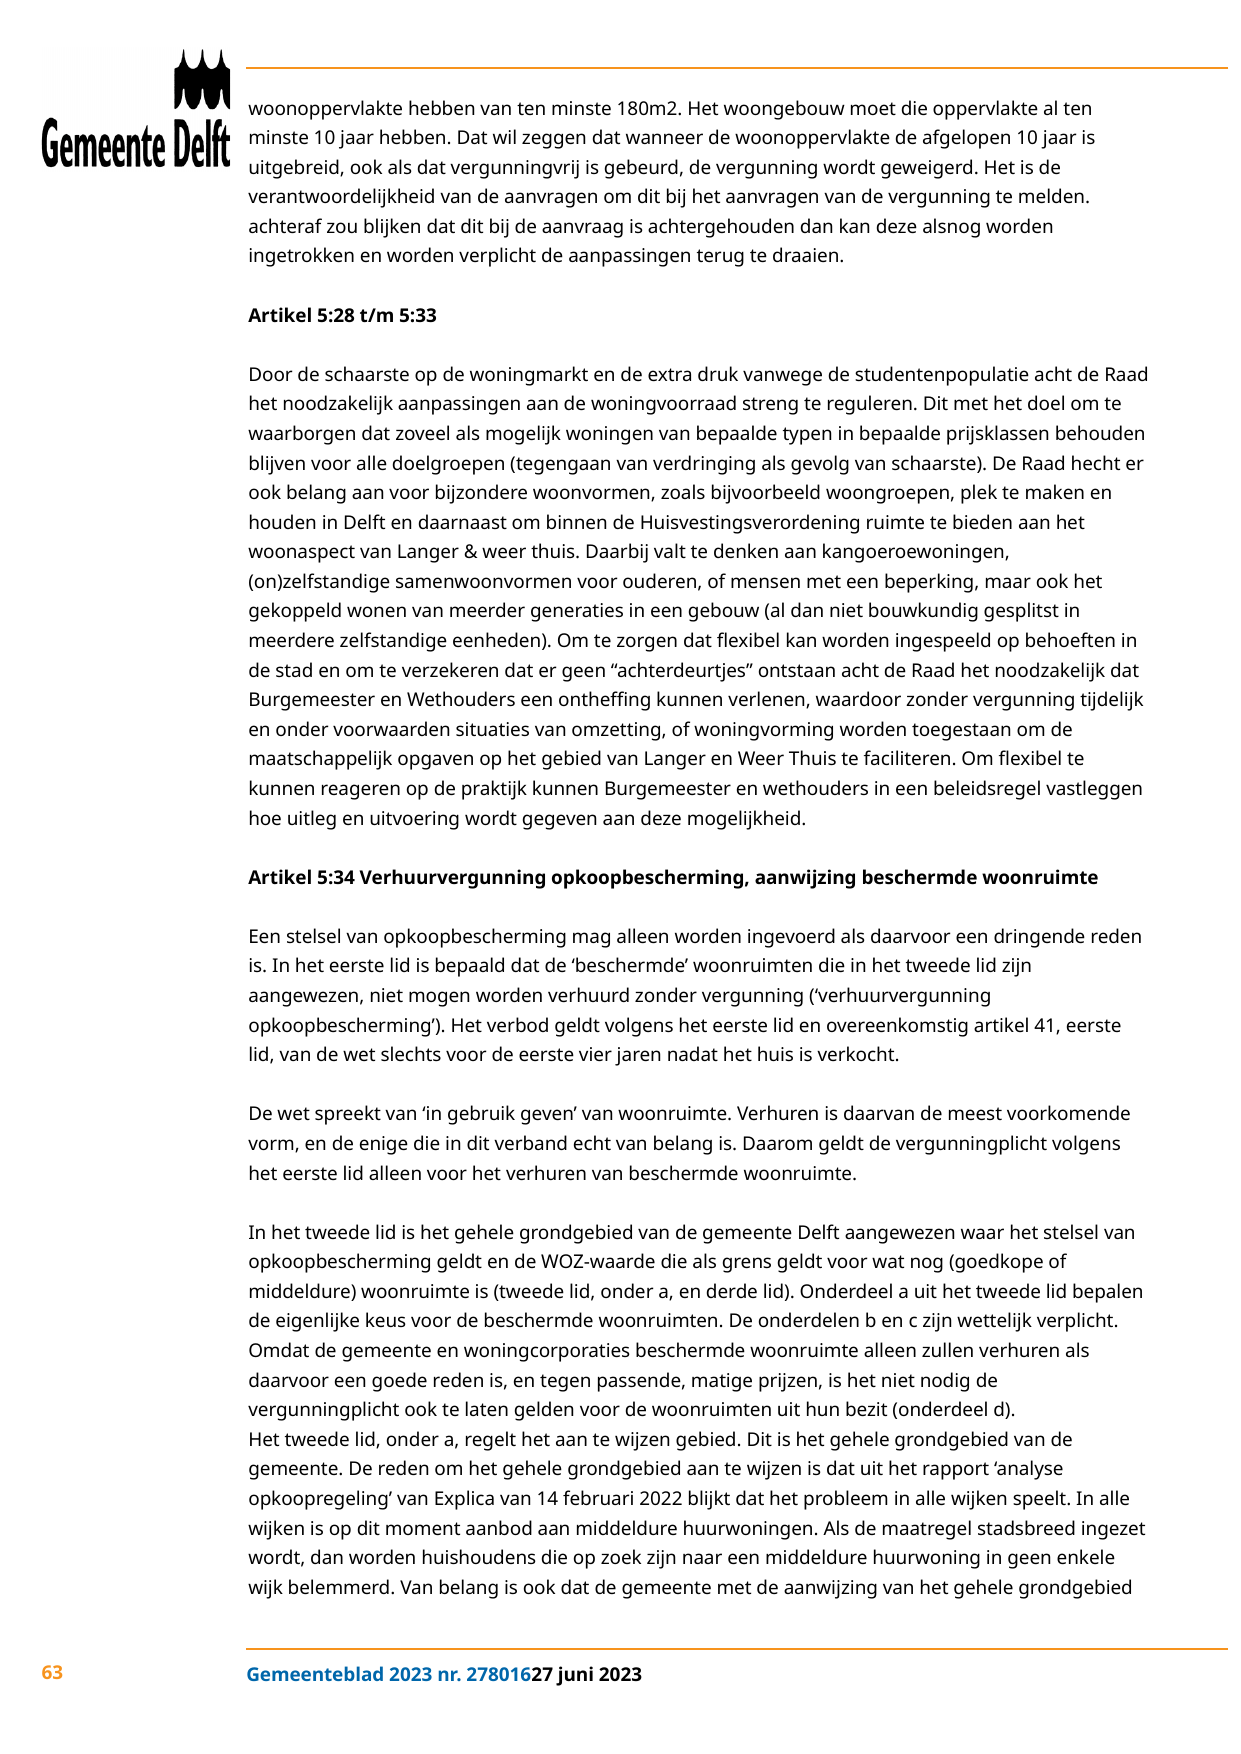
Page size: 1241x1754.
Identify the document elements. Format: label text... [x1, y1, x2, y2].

text Een stelsel van opkoopbescherming mag alleen worden ingevoerd als daarvoor een dringende reden is. In het eerste lid is bepaald dat de ‘beschermde’ woonruimten die in het tweede lid zijn aangewezen, niet mogen worden verhuurd zonder vergunning (‘verhuurvergunning opkoopbescherming’). Het verbod geldt volgens het eerste lid en overeenkomstig artikel 41, eerste lid, van de wet slechts voor de eerste vier jaren nadat het huis is verkocht. [248, 923, 1152, 1067]
text woonoppervlakte hebben van ten minste 180m2. Het woongebouw moet die oppervlakte al ten minste 10 jaar hebben. Dat wil zeggen dat wanneer de woonoppervlakte de afgelopen 10 jaar is uitgebreid, ook als dat vergunningvrij is gebeurd, de vergunning wordt geweigerd. Het is de verantwoordelijkheid van de aanvragen om dit bij het aanvragen van de vergunning te melden. achteraf zou blijken dat dit bij de aanvraag is achtergehouden dan kan deze alsnog worden ingetrokken en worden verplicht de aanpassingen terug te draaien. [248, 95, 1152, 268]
text Artikel 5:34 Verhuurvergunning opkoopbescherming, aanwijzing beschermde woonruimte [248, 864, 1152, 890]
text In het tweede lid is het gehele grondgebied van de gemeente Delft aangewezen waar het stelsel van opkoopbescherming geldt en de WOZ-waarde die als grens geldt voor wat nog (goedkope of middeldure) woonruimte is (tweede lid, onder a, en derde lid). Onderdeel a uit het tweede lid bepalen de eigenlijke keus voor de beschermde woonruimten. De onderdelen b en c zijn wettelijk verplicht. Omdat de gemeente en woningcorporaties beschermde woonruimte alleen zullen verhuren als daarvoor een goede reden is, en tegen passende, matige prijzen, is het niet nodig de vergunningplicht ook te laten gelden voor de woonruimten uit hun bezit (onderdeel d). [248, 1219, 1152, 1422]
text De wet spreekt van ‘in gebruik geven’ van woonruimte. Verhuren is daarvan de meest voorkomende vorm, en de enige die in dit verband echt van belang is. Daarom geldt de vergunningplicht volgens het eerste lid alleen voor het verhuren van beschermde woonruimte. [248, 1101, 1152, 1186]
text Artikel 5:28 t/m 5:33 [248, 302, 1152, 328]
text Door de schaarste op de woningmarkt en de extra druk vanwege de studentenpopulatie acht de Raad het noodzakelijk aanpassingen aan de woningvoorraad streng te reguleren. Dit met het doel om te waarborgen dat zoveel als mogelijk woningen van bepaalde typen in bepaalde prijsklassen behouden blijven voor alle doelgroepen (tegengaan van verdringing als gevolg van schaarste). De Raad hecht er ook belang aan voor bijzondere woonvormen, zoals bijvoorbeeld woongroepen, plek te maken en houden in Delft en daarnaast om binnen de Huisvestingsverordening ruimte te bieden aan het woonaspect van Langer & weer thuis. Daarbij valt te denken aan kangoeroewoningen, (on)zelfstandige samenwoonvormen voor ouderen, of mensen met een beperking, maar ook het gekoppeld wonen van meerder generaties in een gebouw (al dan niet bouwkundig gesplitst in meerdere zelfstandige eenheden). Om te zorgen dat flexibel kan worden ingespeeld op behoeften in de stad en om te verzekeren dat er geen “achterdeurtjes” ontstaan acht de Raad het noodzakelijk dat Burgemeester en Wethouders een ontheffing kunnen verlenen, waardoor zonder vergunning tijdelijk en onder voorwaarden situaties van omzetting, of woningvorming worden toegestaan om de maatschappelijk opgaven op het gebied van Langer en Weer Thuis te faciliteren. Om flexibel te kunnen reageren op de praktijk kunnen Burgemeester en wethouders in een beleidsregel vastleggen hoe uitleg en uitvoering wordt gegeven aan deze mogelijkheid. [248, 361, 1152, 831]
picture [41, 47, 231, 172]
text Het tweede lid, onder a, regelt het aan te wijzen gebied. Dit is het gehele grondgebied van de gemeente. De reden om het gehele grondgebied aan te wijzen is dat uit het rapport ‘analyse opkoopregeling’ van Explica van 14 februari 2022 blijkt dat het probleem in alle wijken speelt. In alle wijken is op dit moment aanbod aan middeldure huurwoningen. Als de maatregel stadsbreed ingezet wordt, dan worden huishoudens die op zoek zijn naar een middeldure huurwoning in geen enkele wijk belemmerd. Van belang is ook dat de gemeente met de aanwijzing van het gehele grondgebied [248, 1426, 1152, 1600]
